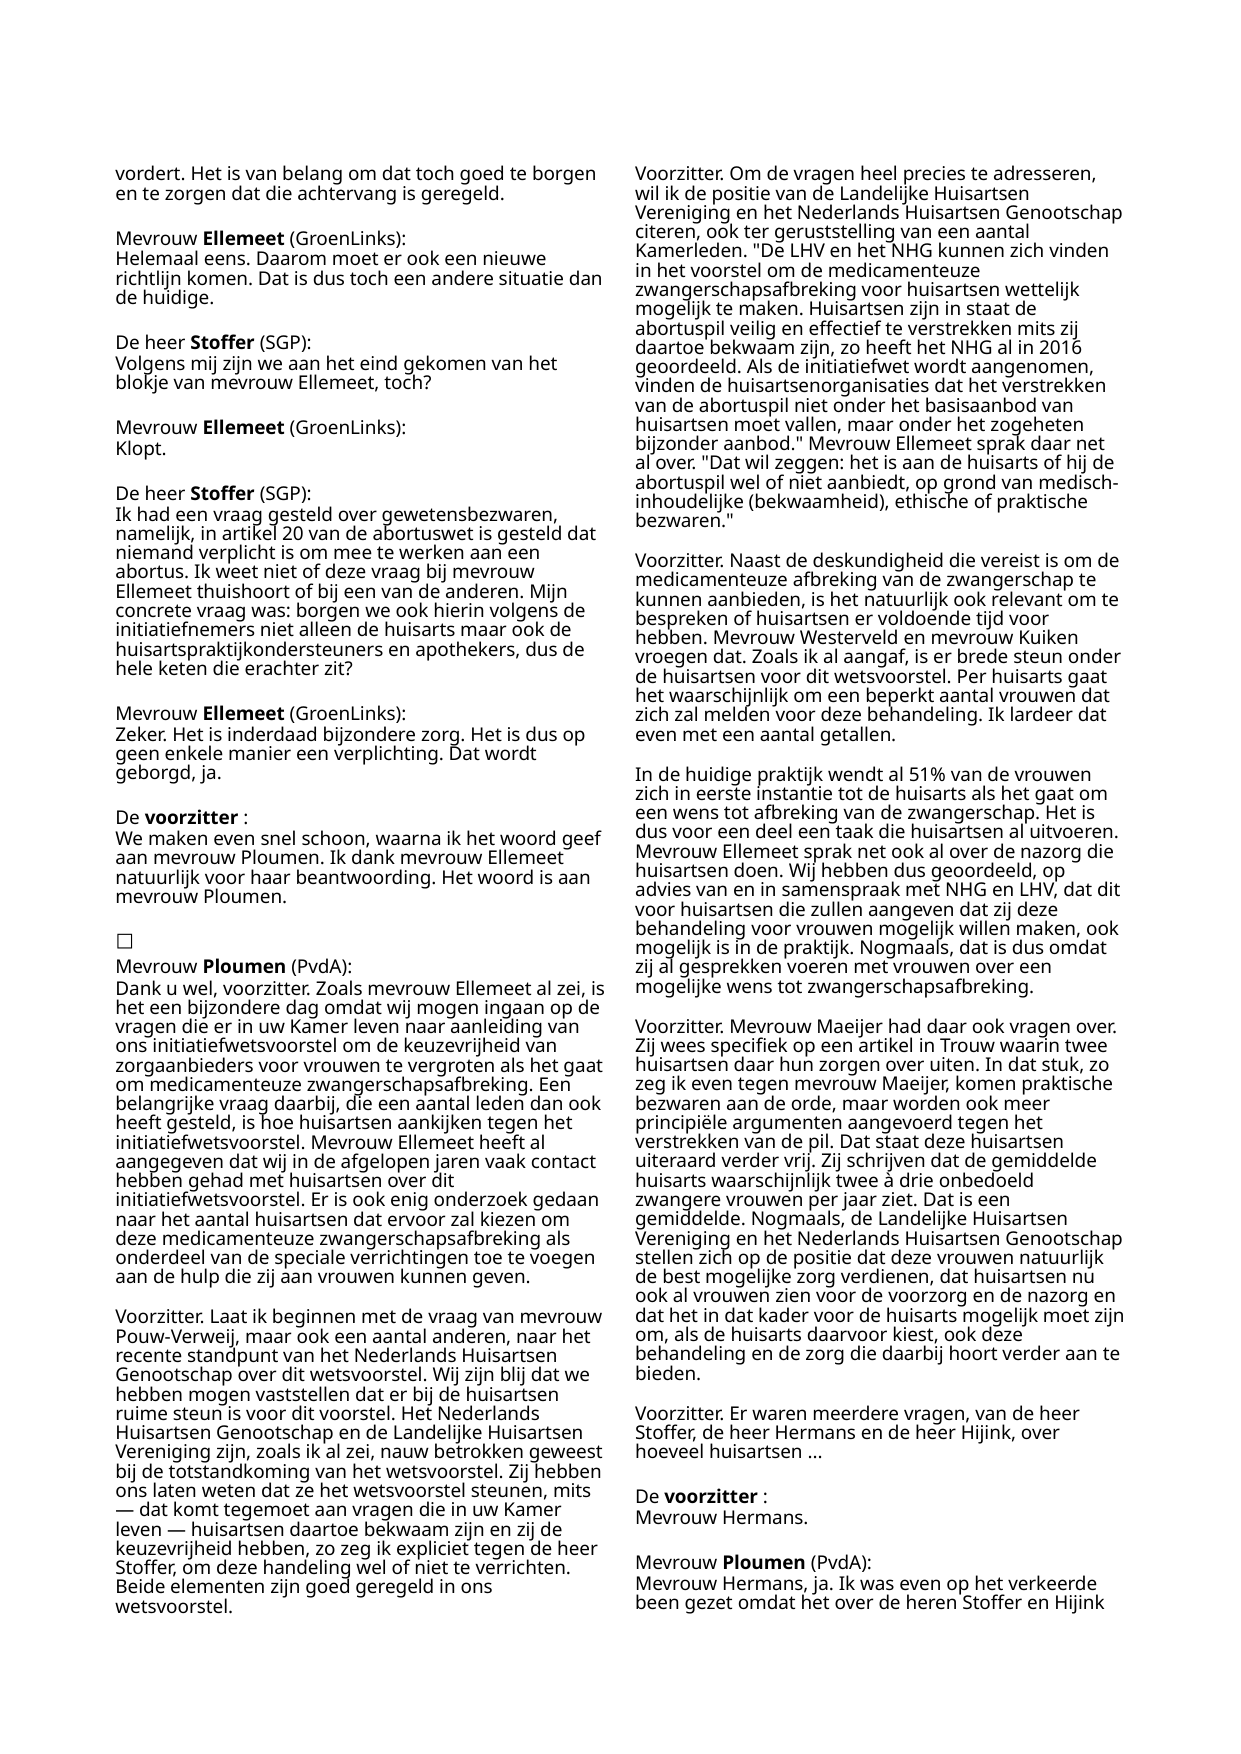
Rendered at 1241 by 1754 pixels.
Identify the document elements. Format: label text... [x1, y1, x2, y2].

text We maken even snel schoon, waarna ik het woord geef aan mevrouw Ploumen. Ik dank mevrouw Ellemeet natuurlijk voor haar beantwoording. Het woord is aan mevrouw Ploumen. [115, 830, 605, 907]
text Dank u wel, voorzitter. Zoals mevrouw Ellemeet al zei, is het een bijzondere dag omdat wij mogen ingaan op de vragen die er in uw Kamer leven naar aanleiding van ons initiatiefwetsvoorstel om de keuzevrijheid van zorgaanbieders voor vrouwen te vergroten als het gaat om medicamenteuze zwangerschapsafbreking. Een belangrijke vraag daarbij, die een aantal leden dan ook heeft gesteld, is hoe huisartsen aankijken tegen het initiatiefwetsvoorstel. Mevrouw Ellemeet heeft al aangegeven dat wij in de afgelopen jaren vaak contact hebben gehad met huisartsen over dit initiatiefwetsvoorstel. Er is ook enig onderzoek gedaan naar het aantal huisartsen dat ervoor zal kiezen om deze medicamenteuze zwangerschapsafbreking als onderdeel van de speciale verrichtingen toe te voegen aan de hulp die zij aan vrouwen kunnen geven. [115, 979, 605, 1288]
text Mevrouw Hermans, ja. Ik was even op het verkeerde been gezet omdat het over de heren Stoffer en Hijink [635, 1575, 1125, 1613]
text Voorzitter. Laat ik beginnen met de vraag van mevrouw Pouw-Verweij, maar ook een aantal anderen, naar het recente standpunt van het Nederlands Huisartsen Genootschap over dit wetsvoorstel. Wij zijn blij dat we hebben mogen vaststellen dat er bij de huisartsen ruime steun is voor dit voorstel. Het Nederlands Huisartsen Genootschap en de Landelijke Huisartsen Vereniging zijn, zoals ik al zei, nauw betrokken geweest bij de totstandkoming van het wetsvoorstel. Zij hebben ons laten weten dat ze het wetsvoorstel steunen, mits — dat komt tegemoet aan vragen die in uw Kamer leven — huisartsen daartoe bekwaam zijn en zij de keuzevrijheid hebben, zo zeg ik expliciet tegen de heer Stoffer, om deze handeling wel of niet te verrichten. Beide elementen zijn goed geregeld in ons wetsvoorstel. [115, 1308, 605, 1617]
text Voorzitter. Mevrouw Maeijer had daar ook vragen over. Zij wees specifiek op een artikel in Trouw waarin twee huisartsen daar hun zorgen over uiten. In dat stuk, zo zeg ik even tegen mevrouw Maeijer, komen praktische bezwaren aan de orde, maar worden ook meer principiële argumenten aangevoerd tegen het verstrekken van de pil. Dat staat deze huisartsen uiteraard verder vrij. Zij schrijven dat de gemiddelde huisarts waarschijnlijk twee à drie onbedoeld zwangere vrouwen per jaar ziet. Dat is een gemiddelde. Nogmaals, de Landelijke Huisartsen Vereniging en het Nederlands Huisartsen Genootschap stellen zich op de positie dat deze vrouwen natuurlijk de best mogelijke zorg verdienen, dat huisartsen nu ook al vrouwen zien voor de voorzorg en de nazorg en dat het in dat kader voor de huisarts mogelijk moet zijn om, als de huisarts daarvoor kiest, ook deze behandeling en de zorg die daarbij hoort verder aan te bieden. [635, 1018, 1125, 1384]
text Voorzitter. Naast de deskundigheid die vereist is om de medicamenteuze afbreking van de zwangerschap te kunnen aanbieden, is het natuurlijk ook relevant om te bespreken of huisartsen er voldoende tijd voor hebben. Mevrouw Westerveld en mevrouw Kuiken vroegen dat. Zoals ik al aangaf, is er brede steun onder de huisartsen voor dit wetsvoorstel. Per huisarts gaat het waarschijnlijk om een beperkt aantal vrouwen dat zich zal melden voor deze behandeling. Ik lardeer dat even met een aantal getallen. [635, 552, 1125, 745]
text Helemaal eens. Daarom moet er ook een nieuwe richtlijn komen. Dat is dus toch een andere situatie dan de huidige. [115, 250, 605, 308]
text Volgens mij zijn we aan het eind gekomen van het blokje van mevrouw Ellemeet, toch? [115, 355, 605, 393]
text ⬜ [115, 928, 605, 954]
text Mevrouw Ellemeet (GroenLinks): [115, 700, 605, 726]
text Voorzitter. Om de vragen heel precies te adresseren, wil ik de positie van de Landelijke Huisartsen Vereniging en het Nederlands Huisartsen Genootschap citeren, ook ter geruststelling van een aantal Kamerleden. "De LHV en het NHG kunnen zich vinden in het voorstel om de medicamenteuze zwangerschapsafbreking voor huisartsen wettelijk mogelijk te maken. Huisartsen zijn in staat de abortuspil veilig en effectief te verstrekken mits zij daartoe bekwaam zijn, zo heeft het NHG al in 2016 geoordeeld. Als de initiatiefwet wordt aangenomen, vinden de huisartsenorganisaties dat het verstrekken van de abortuspil niet onder het basisaanbod van huisartsen moet vallen, maar onder het zogeheten bijzonder aanbod." Mevrouw Ellemeet sprak daar net al over. "Dat wil zeggen: het is aan de huisarts of hij de abortuspil wel of niet aanbiedt, op grond van medisch-inhoudelijke (bekwaamheid), ethische of praktische bezwaren." [635, 165, 1125, 531]
text Ik had een vraag gesteld over gewetensbezwaren, namelijk, in artikel 20 van de abortuswet is gesteld dat niemand verplicht is om mee te werken aan een abortus. Ik weet niet of deze vraag bij mevrouw Ellemeet thuishoort of bij een van de anderen. Mijn concrete vraag was: borgen we ook hierin volgens de initiatiefnemers niet alleen de huisarts maar ook de huisartspraktijkondersteuners en apothekers, dus de hele keten die erachter zit? [115, 506, 605, 679]
text Mevrouw Ploumen (PvdA): [115, 954, 605, 979]
text Voorzitter. Er waren meerdere vragen, van de heer Stoffer, de heer Hermans en de heer Hijink, over hoeveel huisartsen ... [635, 1404, 1125, 1462]
text Zeker. Het is inderdaad bijzondere zorg. Het is dus op geen enkele manier een verplichting. Dat wordt geborgd, ja. [115, 726, 605, 783]
text De voorzitter : [635, 1483, 1125, 1509]
text Klopt. [115, 440, 605, 459]
text In de huidige praktijk wendt al 51% van de vrouwen zich in eerste instantie tot de huisarts als het gaat om een wens tot afbreking van de zwangerschap. Het is dus voor een deel een taak die huisartsen al uitvoeren. Mevrouw Ellemeet sprak net ook al over de nazorg die huisartsen doen. Wij hebben dus geoordeeld, op advies van en in samenspraak met NHG en LHV, dat dit voor huisartsen die zullen aangeven dat zij deze behandeling voor vrouwen mogelijk willen maken, ook mogelijk is in de praktijk. Nogmaals, dat is dus omdat zij al gesprekken voeren met vrouwen over een mogelijke wens tot zwangerschapsafbreking. [635, 766, 1125, 997]
text Mevrouw Ellemeet (GroenLinks): [115, 414, 605, 440]
text De heer Stoffer (SGP): [115, 329, 605, 355]
text De heer Stoffer (SGP): [115, 480, 605, 506]
text De voorzitter : [115, 804, 605, 830]
text Mevrouw Ellemeet (GroenLinks): [115, 225, 605, 250]
text Mevrouw Hermans. [635, 1509, 1125, 1528]
text vordert. Het is van belang om dat toch goed te borgen en te zorgen dat die achtervang is geregeld. [115, 165, 605, 204]
text Mevrouw Ploumen (PvdA): [635, 1549, 1125, 1575]
